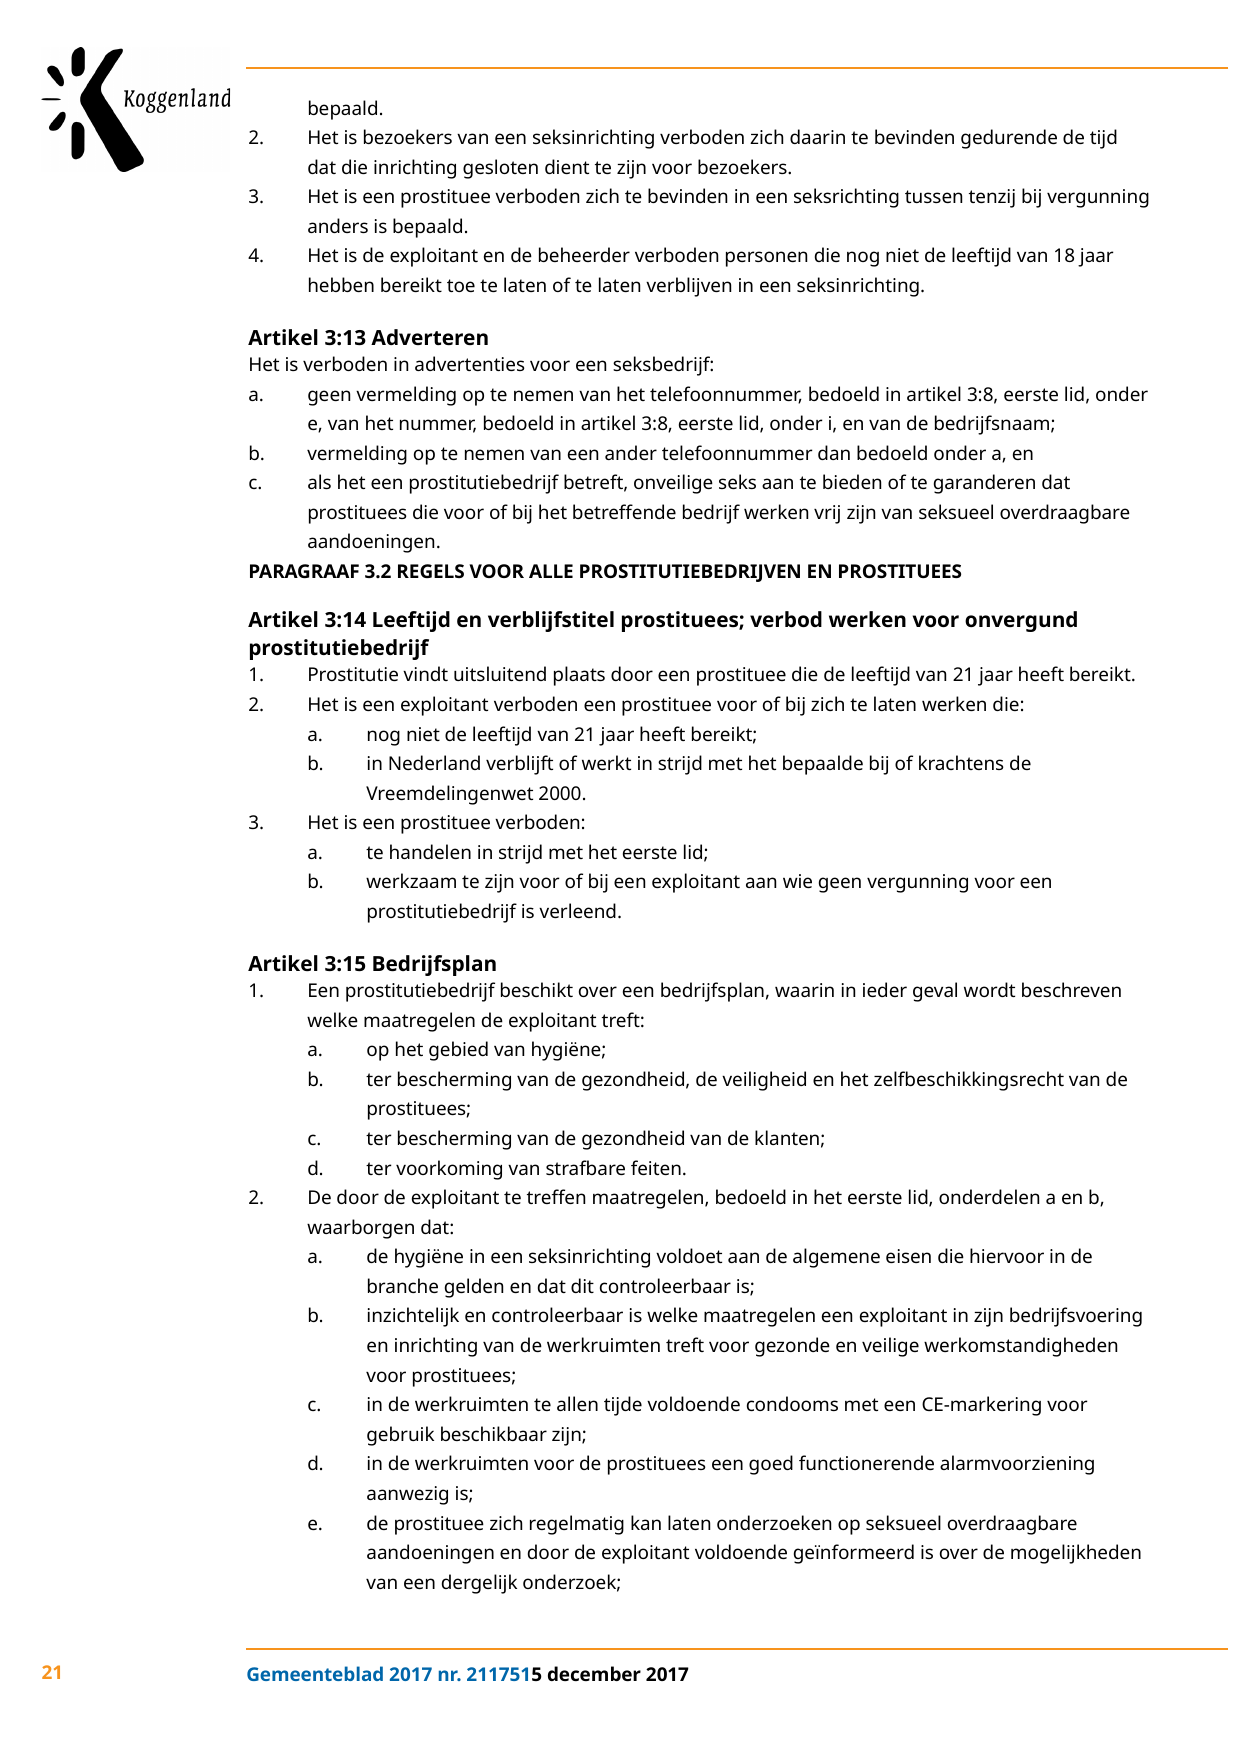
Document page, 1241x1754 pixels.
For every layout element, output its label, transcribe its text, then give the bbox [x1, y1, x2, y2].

list inzichtelijk en controleerbaar is welke maatregelen een exploitant in zijn bedrijfsvoering en inrichting van de werkruimten treft voor gezonde en veilige werkomstandigheden voor prostituees; [307, 1303, 1152, 1387]
list Prostitutie vindt uitsluitend plaats door een prostituee die de leeftijd van 21 jaar heeft bereikt. [248, 662, 1152, 687]
list Het is een prostituee verboden: [248, 809, 1152, 835]
text Het is verboden in advertenties voor een seksbedrijf: [248, 351, 1152, 377]
list ter voorkoming van strafbare feiten. [307, 1155, 1152, 1180]
text PARAGRAAF 3.2 REGELS VOOR ALLE PROSTITUTIEBEDRIJVEN EN PROSTITUEES [248, 558, 1152, 584]
list De door de exploitant te treffen maatregelen, bedoeld in het eerste lid, onderdelen a en b, waarborgen dat: [248, 1184, 1152, 1239]
list als het een prostitutiebedrijf betreft, onveilige seks aan te bieden of te garanderen dat prostituees die voor of bij het betreffende bedrijf werken vrij zijn van seksueel overdraagbare aandoeningen. [248, 469, 1152, 554]
list Een prostitutiebedrijf beschikt over een bedrijfsplan, waarin in ieder geval wordt beschreven welke maatregelen de exploitant treft: [248, 977, 1152, 1032]
list ter bescherming van de gezondheid van de klanten; [307, 1125, 1152, 1151]
picture [41, 47, 231, 172]
list op het gebied van hygiëne; [307, 1036, 1152, 1062]
list Het is een prostituee verboden zich te bevinden in een seksrichting tussen tenzij bij vergunning anders is bepaald. [248, 183, 1152, 239]
list Het is een exploitant verboden een prostituee voor of bij zich te laten werken die: [248, 691, 1152, 717]
list Het is bezoekers van een seksinrichting verboden zich daarin te bevinden gedurende de tijd dat die inrichting gesloten dient te zijn voor bezoekers. [248, 124, 1152, 180]
list de hygiëne in een seksinrichting voldoet aan de algemene eisen die hiervoor in de branche gelden en dat dit controleerbaar is; [307, 1243, 1152, 1299]
list in de werkruimten te allen tijde voldoende condooms met een CE-markering voor gebruik beschikbaar zijn; [307, 1391, 1152, 1447]
text Artikel 3:15 Bedrijfsplan [248, 949, 1152, 977]
list bepaald. [248, 95, 1152, 121]
list nog niet de leeftijd van 21 jaar heeft bereikt; [307, 721, 1152, 747]
list ter bescherming van de gezondheid, de veiligheid en het zelfbeschikkingsrecht van de prostituees; [307, 1066, 1152, 1121]
list te handelen in strijd met het eerste lid; [307, 839, 1152, 865]
text Artikel 3:14 Leeftijd en verblijfstitel prostituees; verbod werken voor onvergund prostitutiebedrijf [248, 605, 1152, 662]
list in Nederland verblijft of werkt in strijd met het bepaalde bij of krachtens de Vreemdelingenwet 2000. [307, 750, 1152, 806]
text Artikel 3:13 Adverteren [248, 323, 1152, 351]
list in de werkruimten voor de prostituees een goed functionerende alarmvoorziening aanwezig is; [307, 1451, 1152, 1506]
list geen vermelding op te nemen van het telefoonnummer, bedoeld in artikel 3:8, eerste lid, onder e, van het nummer, bedoeld in artikel 3:8, eerste lid, onder i, en van de bedrijfsnaam; [248, 381, 1152, 436]
list de prostituee zich regelmatig kan laten onderzoeken op seksueel overdraagbare aandoeningen en door de exploitant voldoende geïnformeerd is over de mogelijkheden van een dergelijk onderzoek; [307, 1510, 1152, 1594]
list Het is de exploitant en de beheerder verboden personen die nog niet de leeftijd van 18 jaar hebben bereikt toe te laten of te laten verblijven in een seksinrichting. [248, 243, 1152, 298]
list werkzaam te zijn voor of bij een exploitant aan wie geen vergunning voor een prostitutiebedrijf is verleend. [307, 869, 1152, 924]
list vermelding op te nemen van een ander telefoonnummer dan bedoeld onder a, en [248, 440, 1152, 466]
